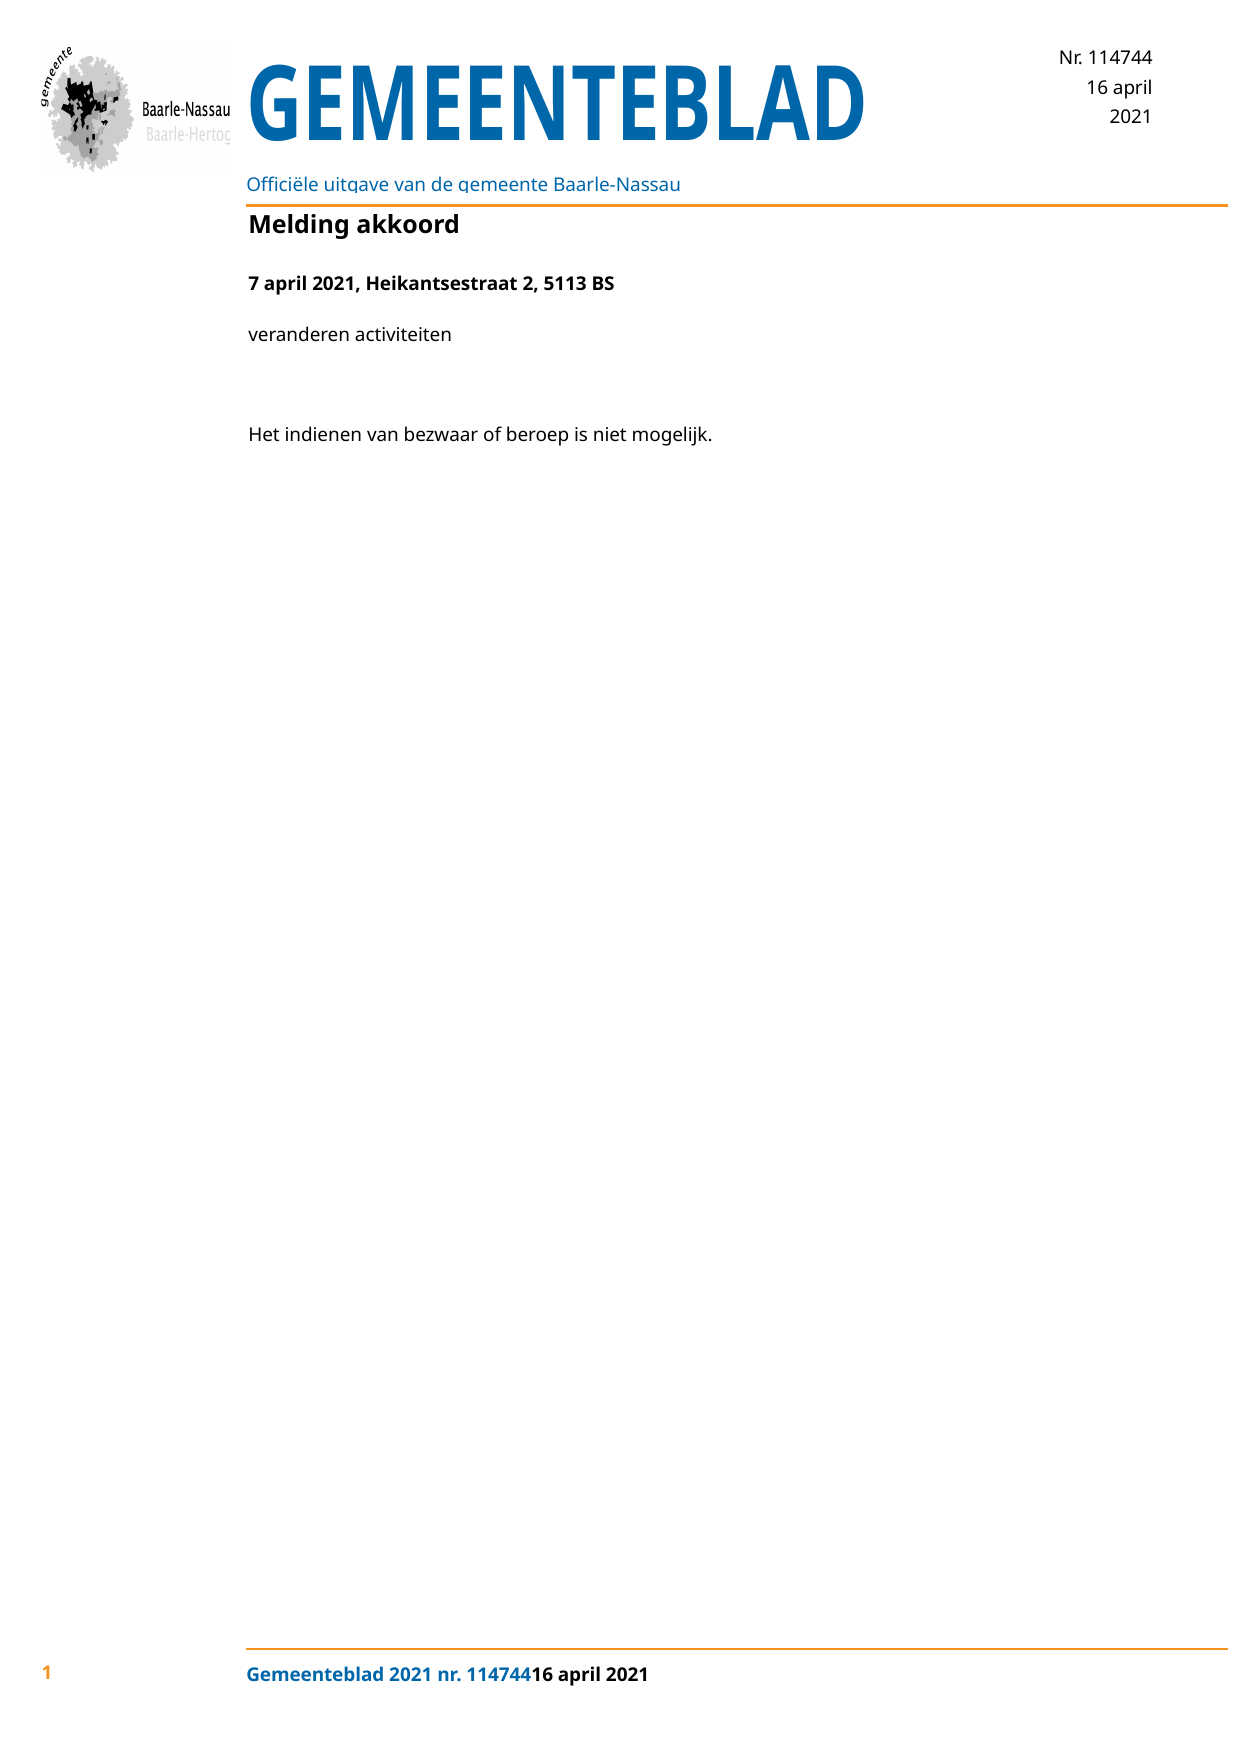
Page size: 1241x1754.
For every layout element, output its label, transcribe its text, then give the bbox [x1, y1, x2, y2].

picture [41, 47, 231, 172]
text Melding akkoord [248, 207, 1152, 241]
text 7 april 2021, Heikantsestraat 2, 5113 BS [248, 270, 1152, 296]
text Het indienen van bezwaar of beroep is niet mogelijk. [248, 422, 1152, 447]
text veranderen activiteiten [248, 321, 1152, 346]
